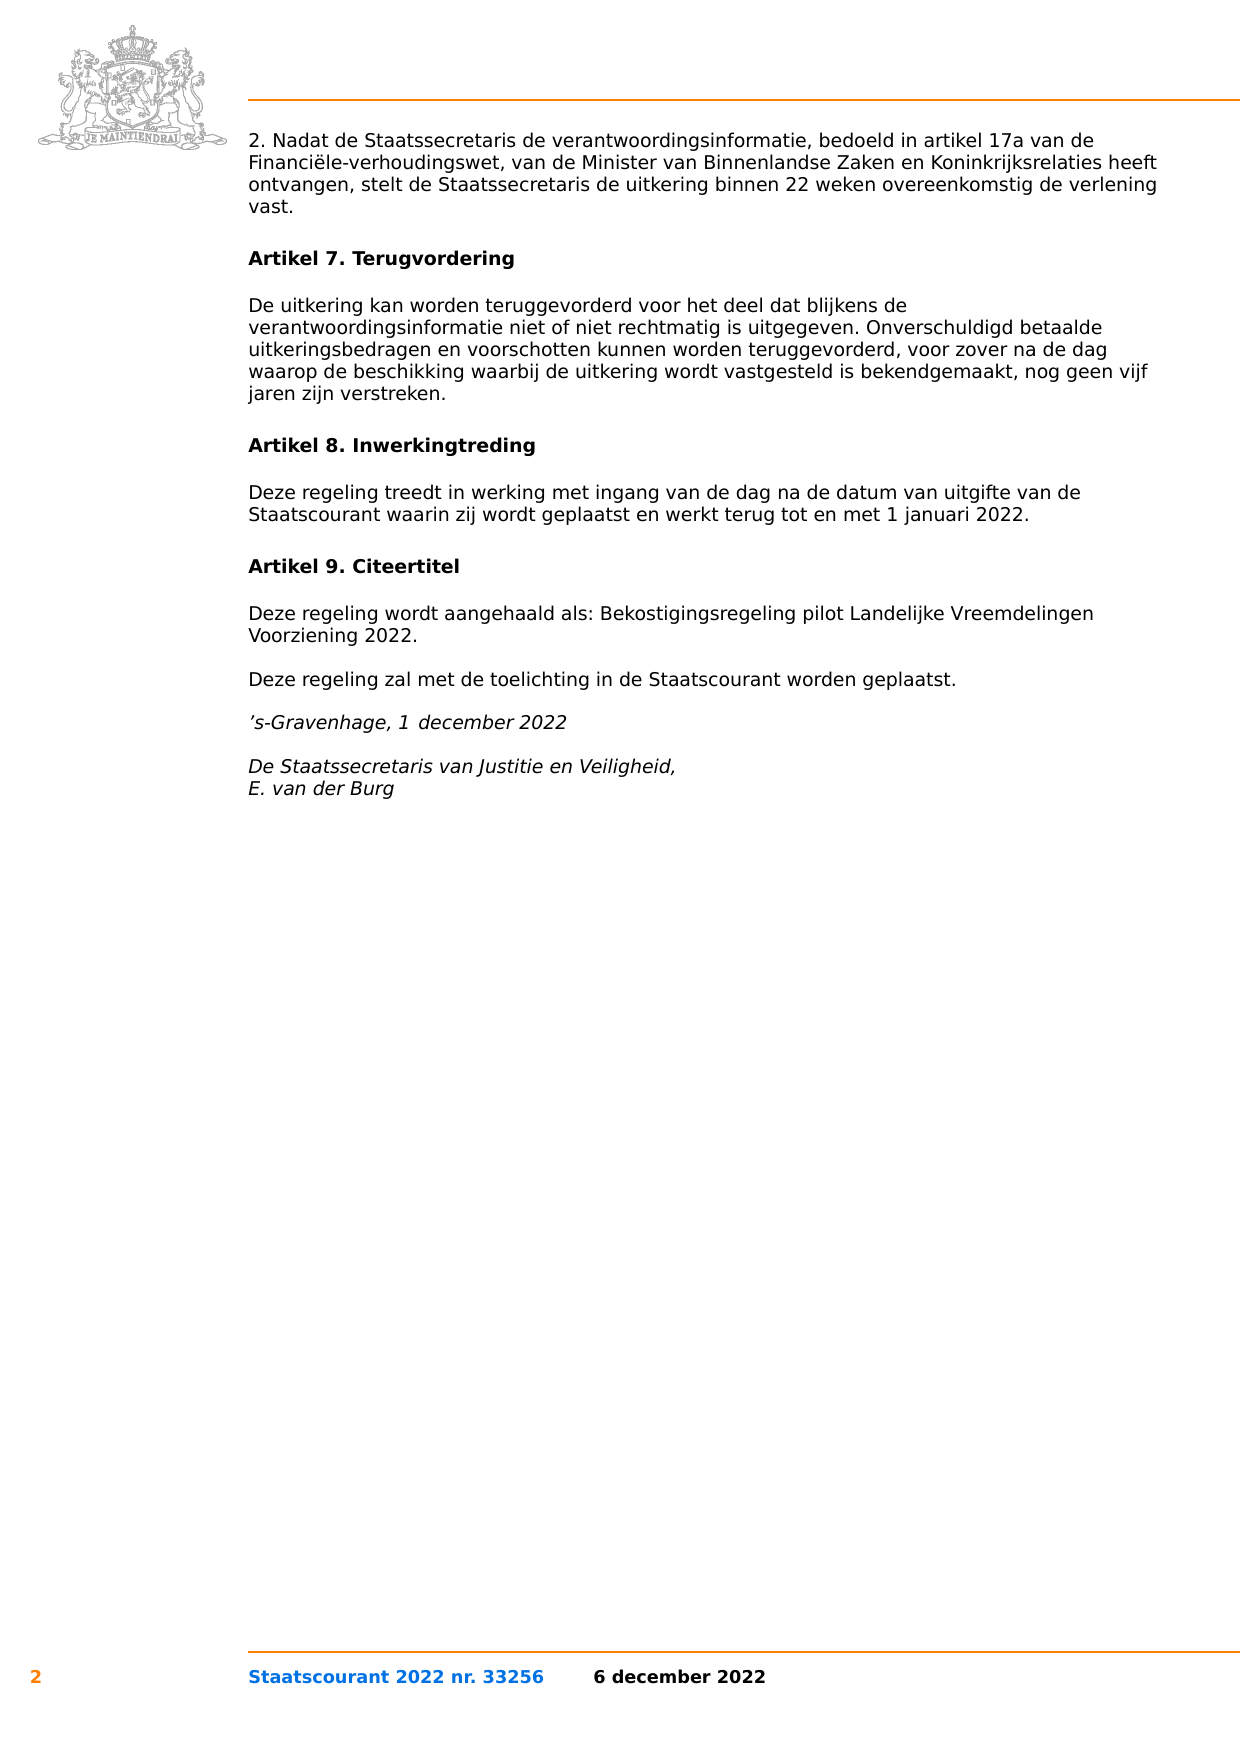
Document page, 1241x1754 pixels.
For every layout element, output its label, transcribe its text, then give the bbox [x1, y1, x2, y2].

text 2. Nadat de Staatssecretaris de verantwoordingsinformatie, bedoeld in artikel 17a van de Financiële-verhoudingswet, van de Minister van Binnenlandse Zaken en Koninkrijksrelaties heeft ontvangen, stelt de Staatssecretaris de uitkering binnen 22 weken overeenkomstig de verlening vast. [248, 130, 1163, 218]
text De Staatssecretaris van Justitie en Veiligheid, E. van der Burg [248, 756, 1163, 800]
text ’s-Gravenhage, 1 december 2022 [248, 712, 1163, 734]
text De uitkering kan worden teruggevorderd voor het deel dat blijkens de verantwoordingsinformatie niet of niet rechtmatig is uitgegeven. Onverschuldigd betaalde uitkeringsbedragen en voorschotten kunnen worden teruggevorderd, voor zover na de dag waarop de beschikking waarbij de uitkering wordt vastgesteld is bekendgemaakt, nog geen vijf jaren zijn verstreken. [248, 295, 1163, 405]
text Deze regeling treedt in werking met ingang van de dag na de datum van uitgifte van de Staatscourant waarin zij wordt geplaatst en werkt terug tot en met 1 januari 2022. [248, 482, 1163, 526]
subtitle Artikel 9. Citeertitel [248, 556, 1163, 578]
text Deze regeling zal met de toelichting in de Staatscourant worden geplaatst. [248, 668, 1163, 690]
picture [38, 25, 227, 150]
subtitle Artikel 8. Inwerkingtreding [248, 435, 1163, 457]
subtitle Artikel 7. Terugvordering [248, 248, 1163, 270]
text Deze regeling wordt aangehaald als: Bekostigingsregeling pilot Landelijke Vreemdelingen Voorziening 2022. [248, 603, 1163, 647]
